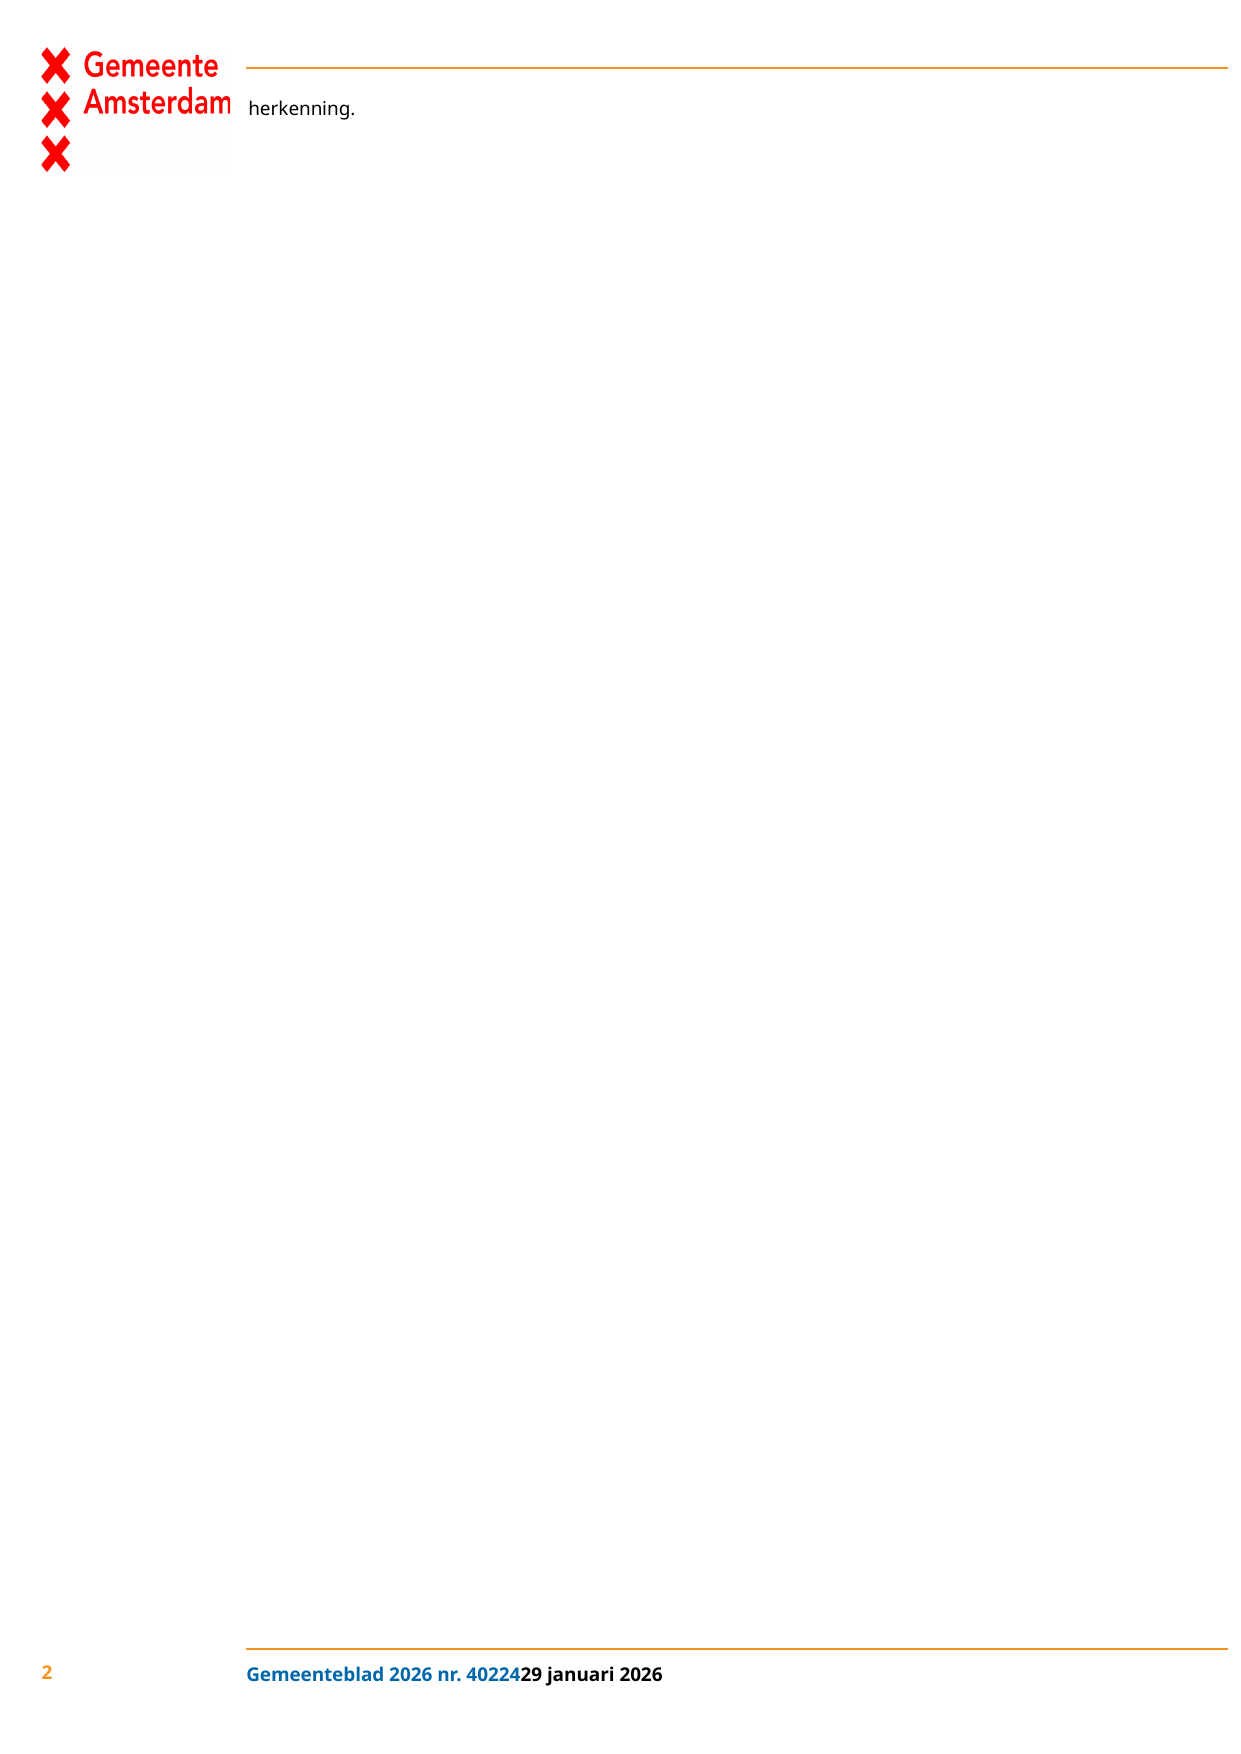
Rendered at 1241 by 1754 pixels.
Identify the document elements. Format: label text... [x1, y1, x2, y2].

text herkenning. [248, 95, 1152, 121]
picture [41, 47, 231, 172]
